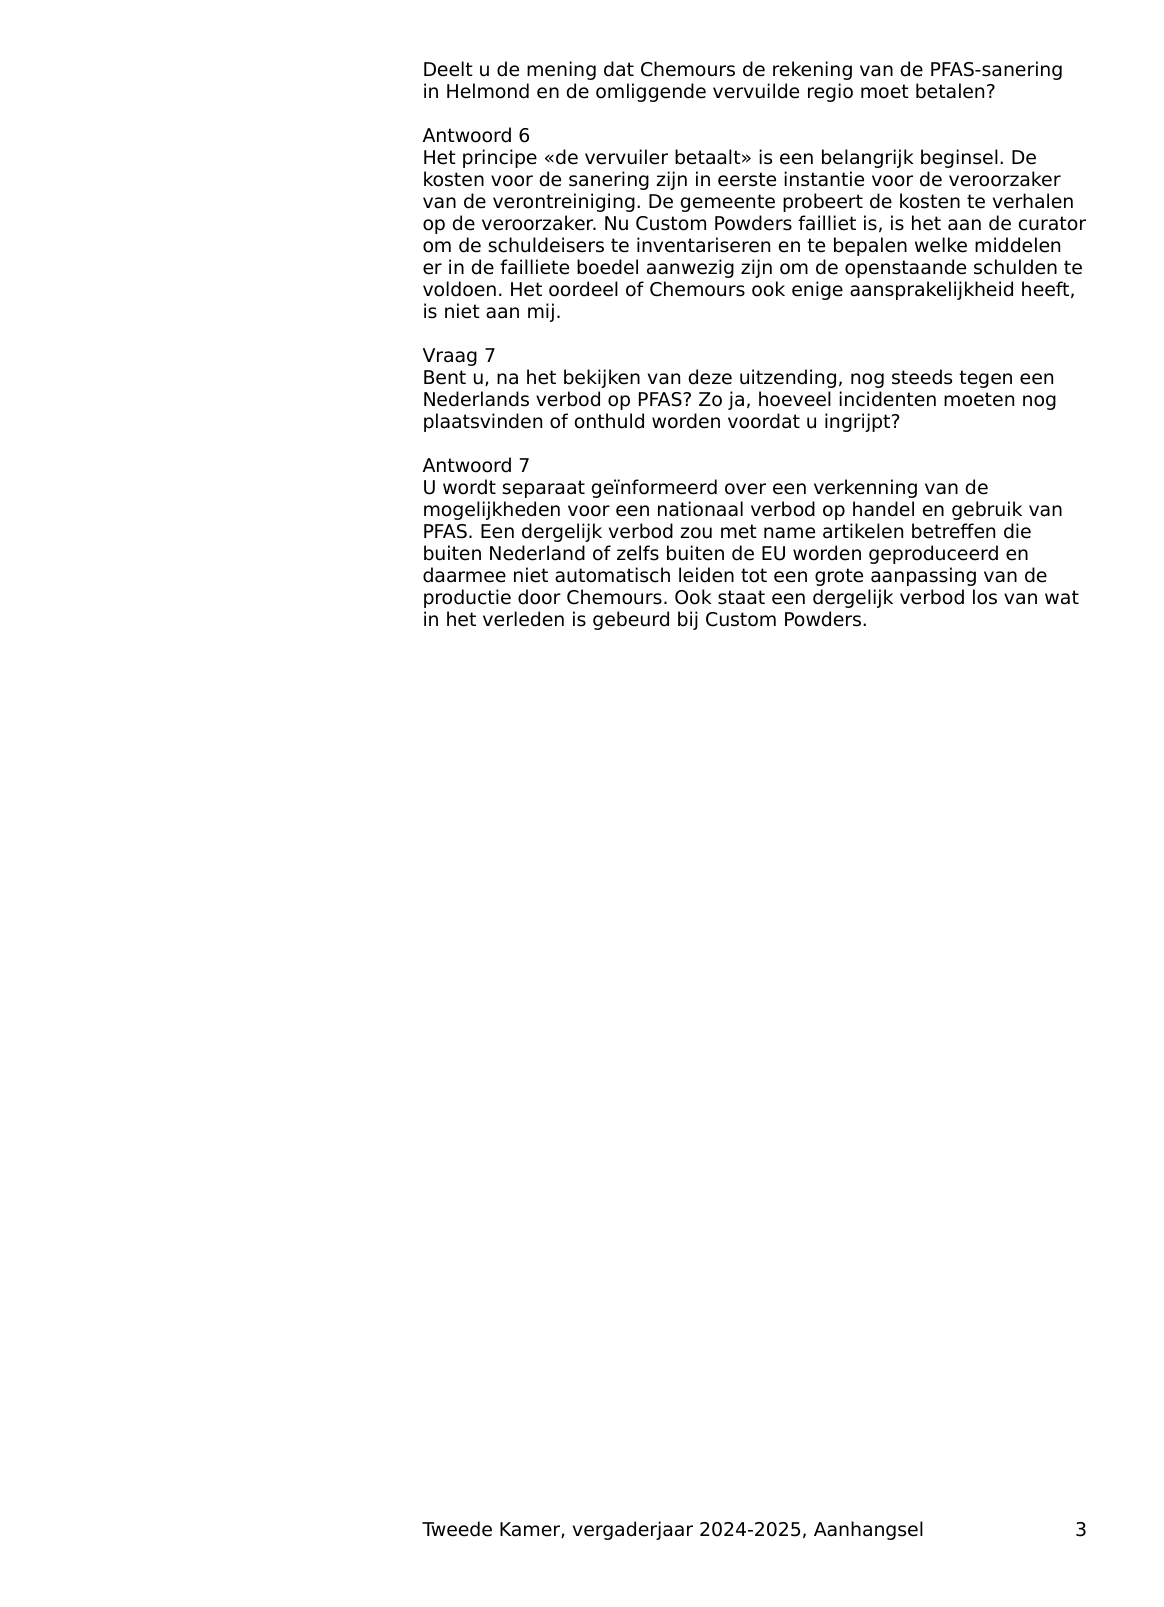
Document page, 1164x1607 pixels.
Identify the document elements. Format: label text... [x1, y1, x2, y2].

text Antwoord 7 [422, 455, 1087, 477]
text Antwoord 6 [422, 125, 1087, 147]
text Deelt u de mening dat Chemours de rekening van de PFAS-sanering in Helmond en de omliggende vervuilde regio moet betalen? [422, 59, 1087, 103]
text Vraag 7 [422, 345, 1087, 367]
text Bent u, na het bekijken van deze uitzending, nog steeds tegen een Nederlands verbod op PFAS? Zo ja, hoeveel incidenten moeten nog plaatsvinden of onthuld worden voordat u ingrijpt? [422, 367, 1087, 433]
text U wordt separaat geïnformeerd over een verkenning van de mogelijkheden voor een nationaal verbod op handel en gebruik van PFAS. Een dergelijk verbod zou met name artikelen betreffen die buiten Nederland of zelfs buiten de EU worden geproduceerd en daarmee niet automatisch leiden tot een grote aanpassing van de productie door Chemours. Ook staat een dergelijk verbod los van wat in het verleden is gebeurd bij Custom Powders. [422, 477, 1087, 631]
text Het principe «de vervuiler betaalt» is een belangrijk beginsel. De kosten voor de sanering zijn in eerste instantie voor de veroorzaker van de verontreiniging. De gemeente probeert de kosten te verhalen op de veroorzaker. Nu Custom Powders failliet is, is het aan de curator om de schuldeisers te inventariseren en te bepalen welke middelen er in de failliete boedel aanwezig zijn om de openstaande schulden te voldoen. Het oordeel of Chemours ook enige aansprakelijkheid heeft, is niet aan mij. [422, 147, 1087, 323]
